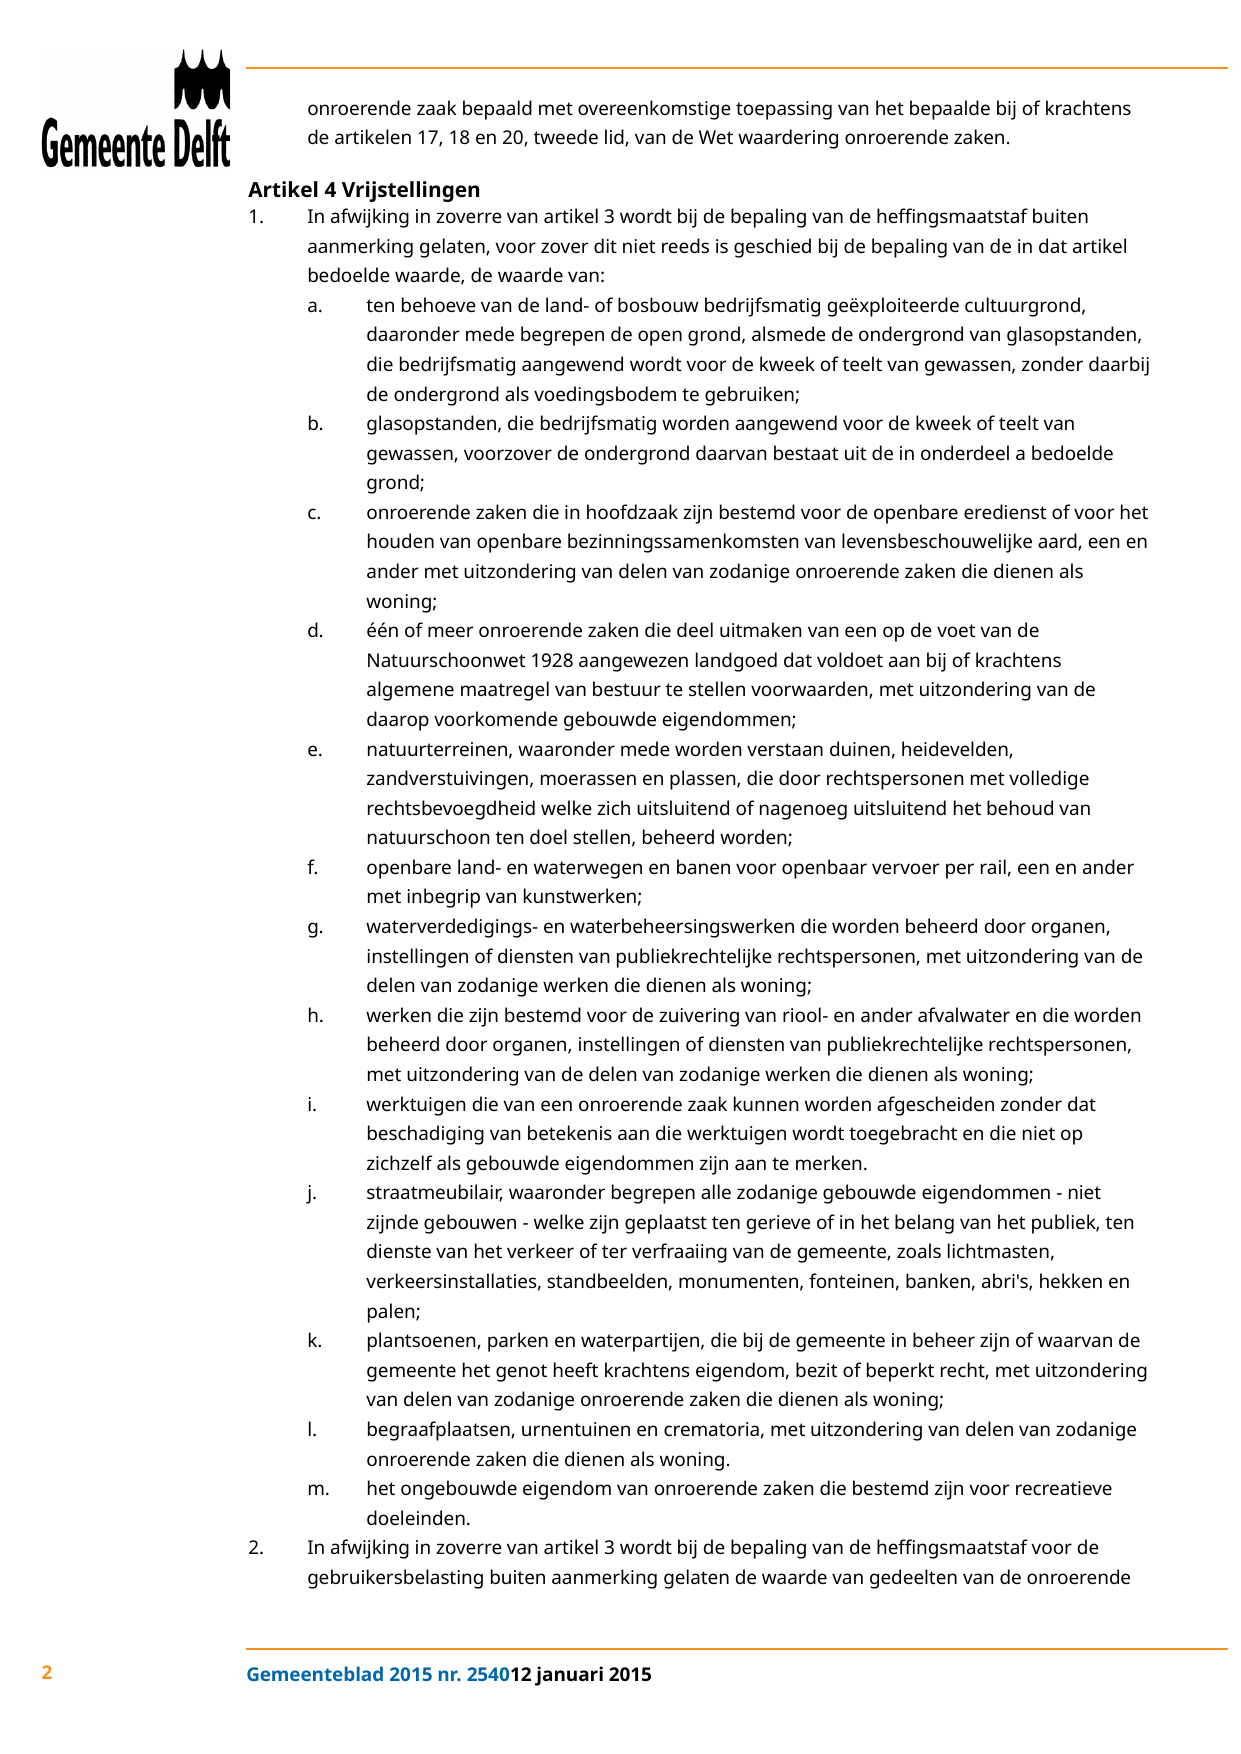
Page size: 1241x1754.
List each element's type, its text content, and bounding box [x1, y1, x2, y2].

list straatmeubilair, waaronder begrepen alle zodanige gebouwde eigendommen - niet zijnde gebouwen - welke zijn geplaatst ten gerieve of in het belang van het publiek, ten dienste van het verkeer of ter verfraaiing van de gemeente, zoals lichtmasten, verkeersinstallaties, standbeelden, monumenten, fonteinen, banken, abri's, hekken en palen; [307, 1179, 1152, 1323]
list natuurterreinen, waaronder mede worden verstaan duinen, heidevelden, zandverstuivingen, moerassen en plassen, die door rechtspersonen met volledige rechtsbevoegdheid welke zich uitsluitend of nagenoeg uitsluitend het behoud van natuurschoon ten doel stellen, beheerd worden; [307, 736, 1152, 850]
list één of meer onroerende zaken die deel uitmaken van een op de voet van de Natuurschoonwet 1928 aangewezen landgoed dat voldoet aan bij of krachtens algemene maatregel van bestuur te stellen voorwaarden, met uitzondering van de daarop voorkomende gebouwde eigendommen; [307, 617, 1152, 732]
list onroerende zaken die in hoofdzaak zijn bestemd voor de openbare eredienst of voor het houden van openbare bezinningssamenkomsten van levensbeschouwelijke aard, een en ander met uitzondering van delen van zodanige onroerende zaken die dienen als woning; [307, 499, 1152, 613]
picture [41, 47, 231, 172]
list werktuigen die van een onroerende zaak kunnen worden afgescheiden zonder dat beschadiging van betekenis aan die werktuigen wordt toegebracht en die niet op zichzelf als gebouwde eigendommen zijn aan te merken. [307, 1091, 1152, 1176]
list glasopstanden, die bedrijfsmatig worden aangewend voor de kweek of teelt van gewassen, voorzover de ondergrond daarvan bestaat uit de in onderdeel a bedoelde grond; [307, 410, 1152, 495]
list plantsoenen, parken en waterpartijen, die bij de gemeente in beheer zijn of waarvan de gemeente het genot heeft krachtens eigendom, bezit of beperkt recht, met uitzondering van delen van zodanige onroerende zaken die dienen als woning; [307, 1327, 1152, 1412]
list begraafplaatsen, urnentuinen en crematoria, met uitzondering van delen van zodanige onroerende zaken die dienen als woning. [307, 1416, 1152, 1471]
list onroerende zaak bepaald met overeenkomstige toepassing van het bepaalde bij of krachtens de artikelen 17, 18 en 20, tweede lid, van de Wet waardering onroerende zaken. [248, 95, 1152, 150]
list werken die zijn bestemd voor de zuivering van riool- en ander afvalwater en die worden beheerd door organen, instellingen of diensten van publiekrechtelijke rechtspersonen, met uitzondering van de delen van zodanige werken die dienen als woning; [307, 1002, 1152, 1087]
list ten behoeve van de land- of bosbouw bedrijfsmatig geëxploiteerde cultuurgrond, daaronder mede begrepen de open grond, alsmede de ondergrond van glasopstanden, die bedrijfsmatig aangewend wordt voor de kweek of teelt van gewassen, zonder daarbij de ondergrond als voedingsbodem te gebruiken; [307, 292, 1152, 406]
list waterverdedigings- en waterbeheersingswerken die worden beheerd door organen, instellingen of diensten van publiekrechtelijke rechtspersonen, met uitzondering van de delen van zodanige werken die dienen als woning; [307, 913, 1152, 998]
text Artikel 4 Vrijstellingen [248, 175, 1152, 203]
list In afwijking in zoverre van artikel 3 wordt bij de bepaling van de heffingsmaatstaf buiten aanmerking gelaten, voor zover dit niet reeds is geschied bij de bepaling van de in dat artikel bedoelde waarde, de waarde van: [248, 203, 1152, 288]
list openbare land- en waterwegen en banen voor openbaar vervoer per rail, een en ander met inbegrip van kunstwerken; [307, 854, 1152, 909]
list In afwijking in zoverre van artikel 3 wordt bij de bepaling van de heffingsmaatstaf voor de gebruikersbelasting buiten aanmerking gelaten de waarde van gedeelten van de onroerende [248, 1534, 1152, 1590]
list het ongebouwde eigendom van onroerende zaken die bestemd zijn voor recreatieve doeleinden. [307, 1475, 1152, 1531]
